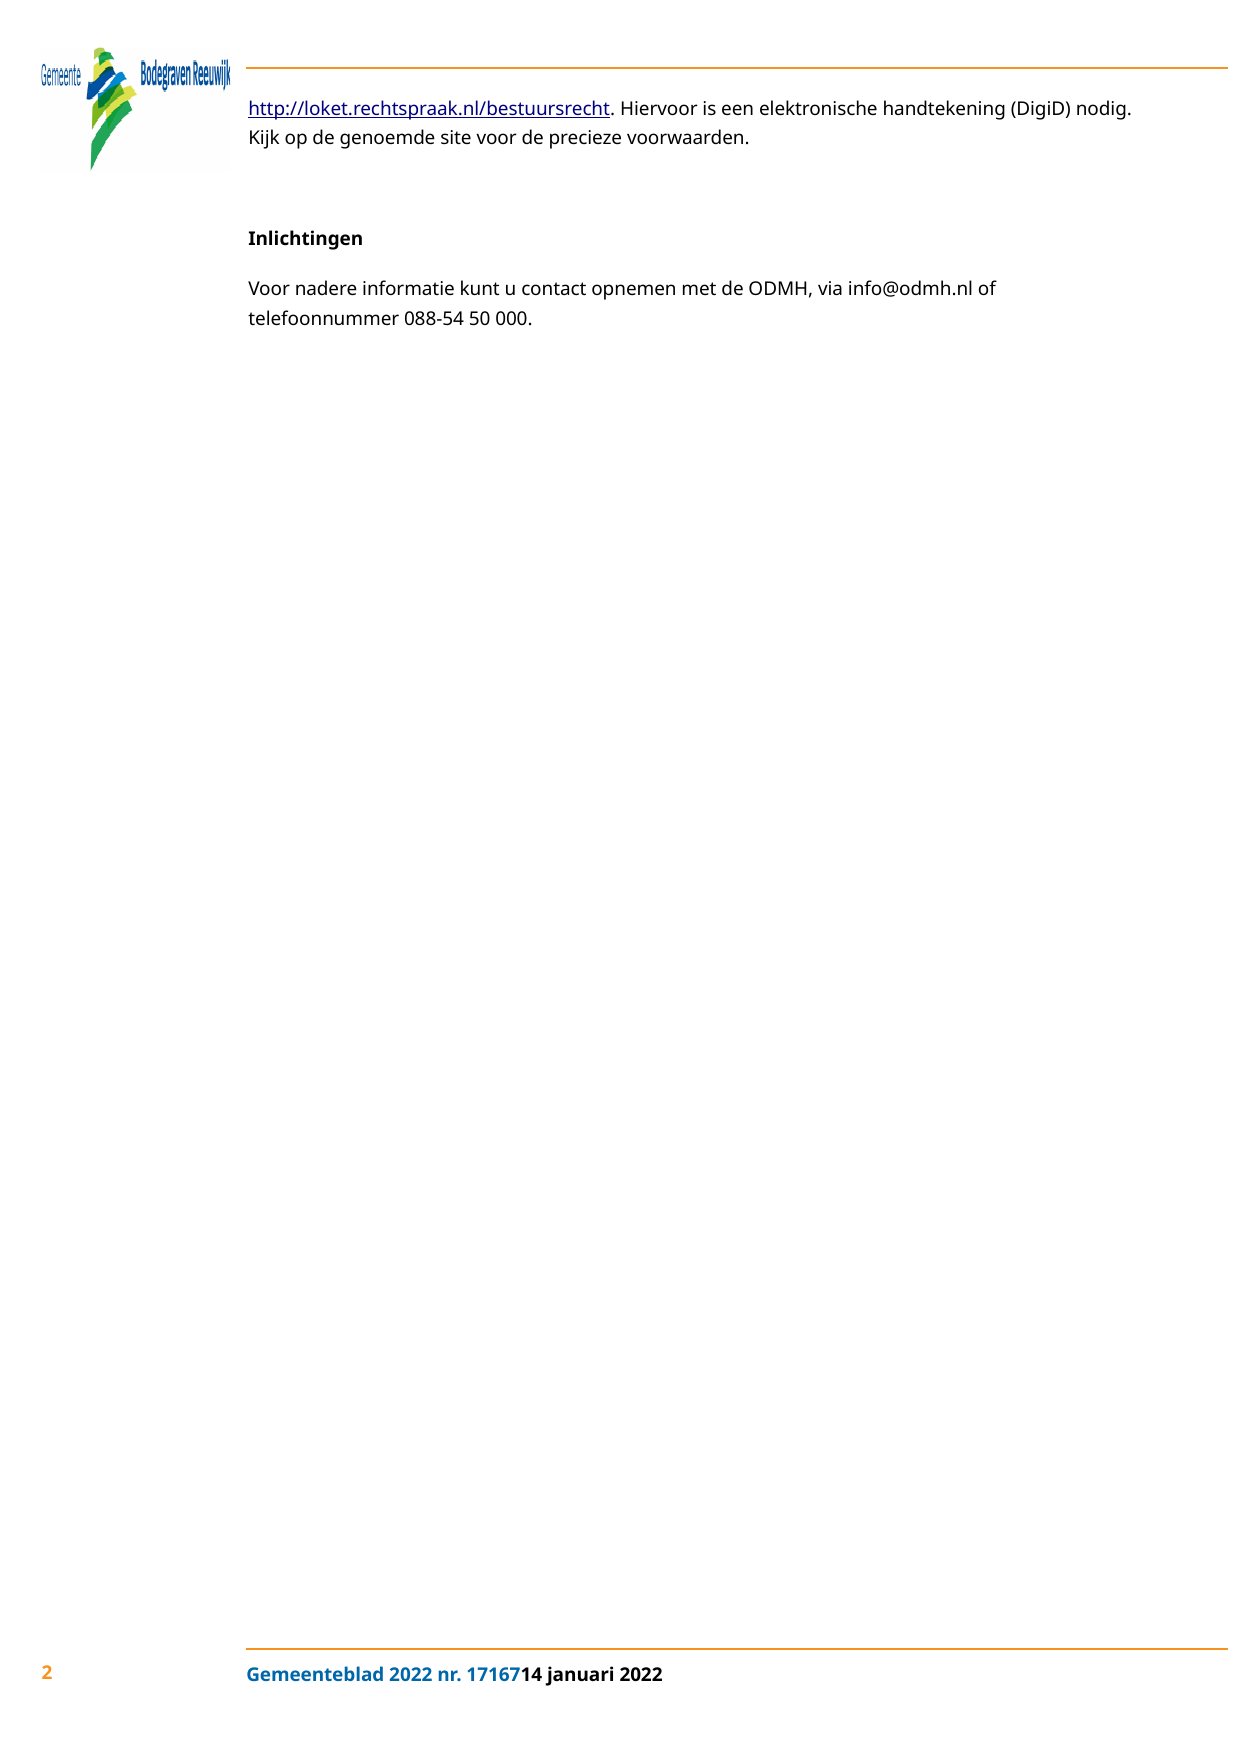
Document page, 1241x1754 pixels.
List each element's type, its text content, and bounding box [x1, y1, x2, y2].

text Voor nadere informatie kunt u contact opnemen met de ODMH, via info@odmh.nl of telefoonnummer 088-54 50 000. [248, 276, 1152, 331]
text Inlichtingen [248, 225, 1152, 251]
picture [41, 47, 231, 172]
text http://loket.rechtspraak.nl/bestuursrecht. Hiervoor is een elektronische handtekening (DigiD) nodig. Kijk op de genoemde site voor de precieze voorwaarden. [248, 95, 1152, 150]
